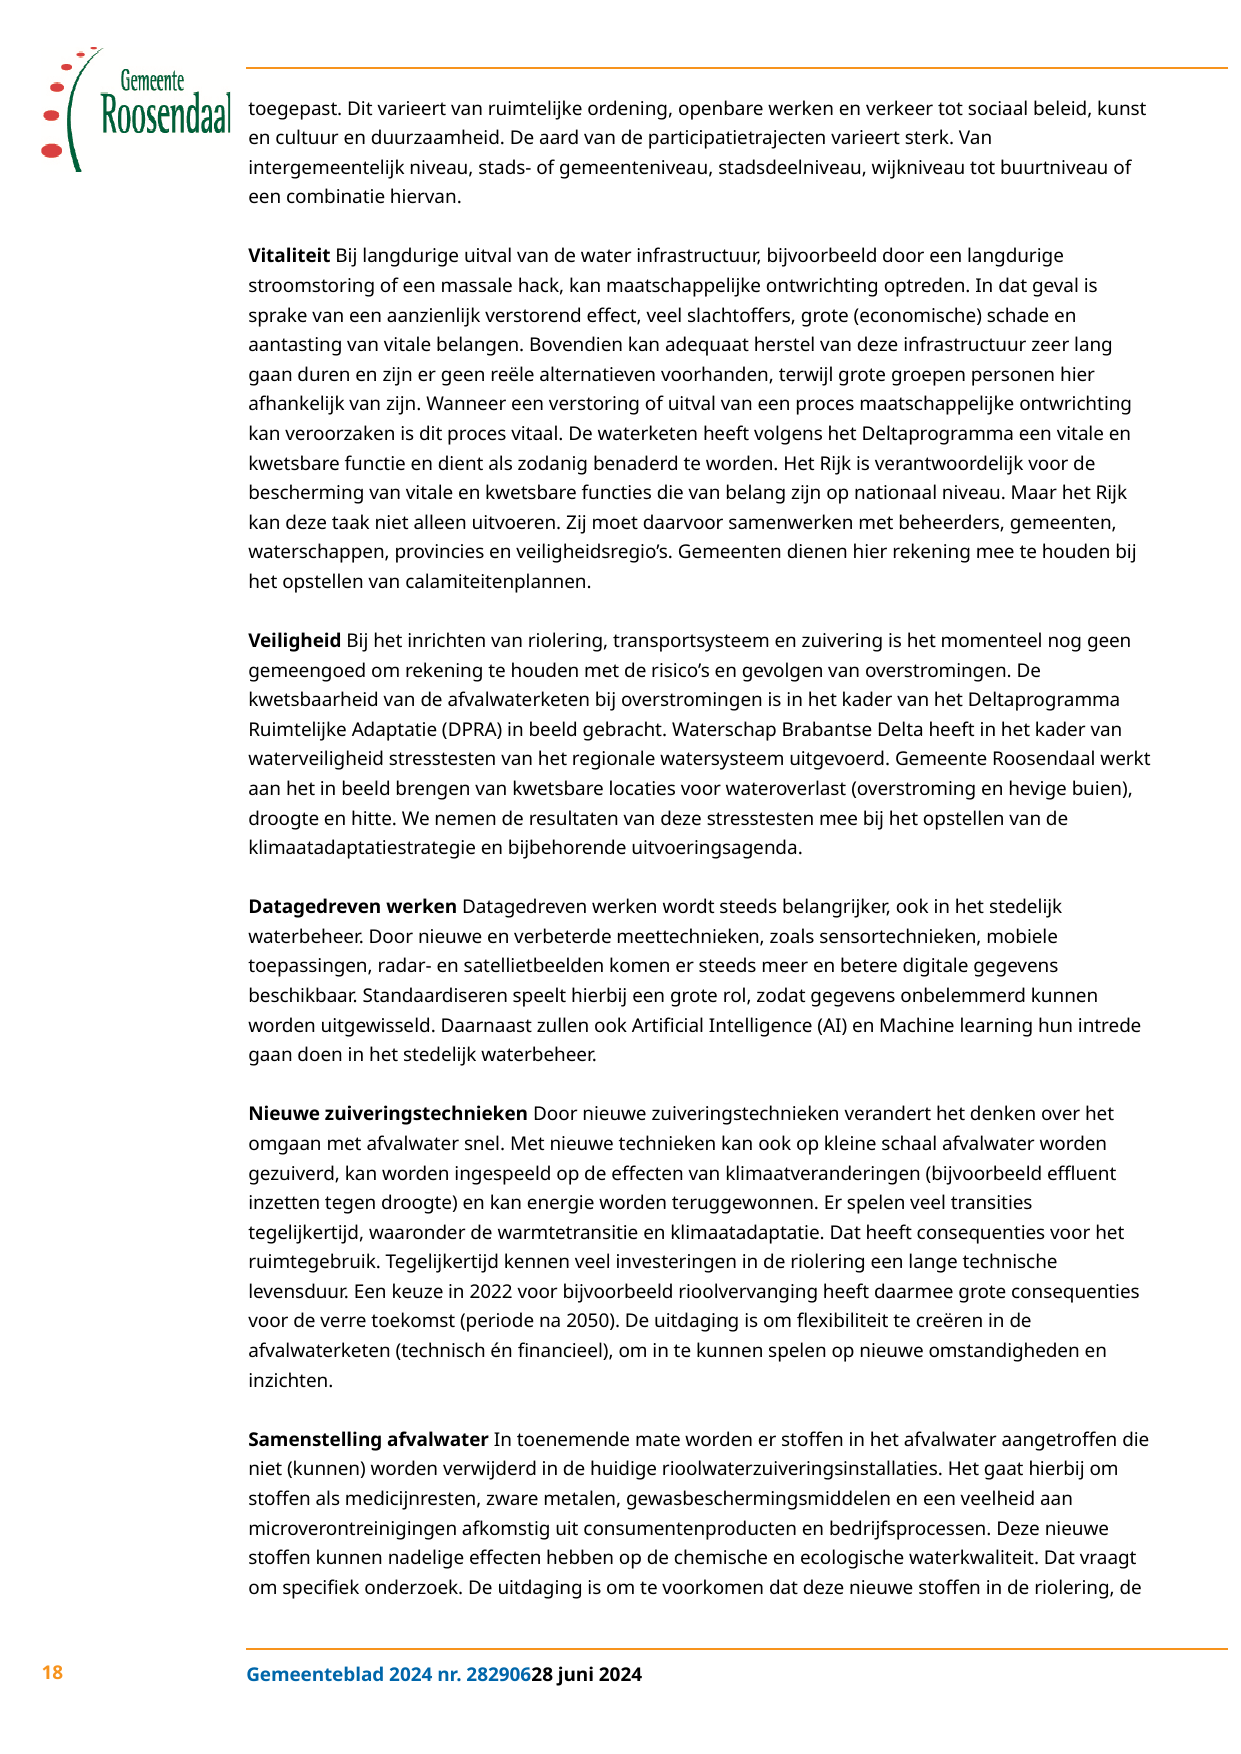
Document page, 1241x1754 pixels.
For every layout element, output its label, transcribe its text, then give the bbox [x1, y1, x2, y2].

text Nieuwe zuiveringstechnieken Door nieuwe zuiveringstechnieken verandert het denken over het omgaan met afvalwater snel. Met nieuwe technieken kan ook op kleine schaal afvalwater worden gezuiverd, kan worden ingespeeld op de effecten van klimaatveranderingen (bijvoorbeeld effluent inzetten tegen droogte) en kan energie worden teruggewonnen. Er spelen veel transities tegelijkertijd, waaronder de warmtetransitie en klimaatadaptatie. Dat heeft consequenties voor het ruimtegebruik. Tegelijkertijd kennen veel investeringen in de riolering een lange technische levensduur. Een keuze in 2022 voor bijvoorbeeld rioolvervanging heeft daarmee grote consequenties voor de verre toekomst (periode na 2050). De uitdaging is om flexibiliteit te creëren in de afvalwaterketen (technisch én financieel), om in te kunnen spelen op nieuwe omstandigheden en inzichten. [248, 1101, 1152, 1393]
text toegepast. Dit varieert van ruimtelijke ordening, openbare werken en verkeer tot sociaal beleid, kunst en cultuur en duurzaamheid. De aard van de participatietrajecten varieert sterk. Van intergemeentelijk niveau, stads- of gemeenteniveau, stadsdeelniveau, wijkniveau tot buurtniveau of een combinatie hiervan. [248, 95, 1152, 209]
text Datagedreven werken Datagedreven werken wordt steeds belangrijker, ook in het stedelijk waterbeheer. Door nieuwe en verbeterde meettechnieken, zoals sensortechnieken, mobiele toepassingen, radar- en satellietbeelden komen er steeds meer en betere digitale gegevens beschikbaar. Standaardiseren speelt hierbij een grote rol, zodat gegevens onbelemmerd kunnen worden uitgewisseld. Daarnaast zullen ook Artificial Intelligence (AI) en Machine learning hun intrede gaan doen in het stedelijk waterbeheer. [248, 893, 1152, 1067]
text Vitaliteit Bij langdurige uitval van de water infrastructuur, bijvoorbeeld door een langdurige stroomstoring of een massale hack, kan maatschappelijke ontwrichting optreden. In dat geval is sprake van een aanzienlijk verstorend effect, veel slachtoffers, grote (economische) schade en aantasting van vitale belangen. Bovendien kan adequaat herstel van deze infrastructuur zeer lang gaan duren en zijn er geen reële alternatieven voorhanden, terwijl grote groepen personen hier afhankelijk van zijn. Wanneer een verstoring of uitval van een proces maatschappelijke ontwrichting kan veroorzaken is dit proces vitaal. De waterketen heeft volgens het Deltaprogramma een vitale en kwetsbare functie en dient als zodanig benaderd te worden. Het Rijk is verantwoordelijk voor de bescherming van vitale en kwetsbare functies die van belang zijn op nationaal niveau. Maar het Rijk kan deze taak niet alleen uitvoeren. Zij moet daarvoor samenwerken met beheerders, gemeenten, waterschappen, provincies en veiligheidsregio’s. Gemeenten dienen hier rekening mee te houden bij het opstellen van calamiteitenplannen. [248, 243, 1152, 594]
text Samenstelling afvalwater In toenemende mate worden er stoffen in het afvalwater aangetroffen die niet (kunnen) worden verwijderd in de huidige rioolwaterzuiveringsinstallaties. Het gaat hierbij om stoffen als medicijnresten, zware metalen, gewasbeschermingsmiddelen en een veelheid aan microverontreinigingen afkomstig uit consumentenproducten en bedrijfsprocessen. Deze nieuwe stoffen kunnen nadelige effecten hebben op de chemische en ecologische waterkwaliteit. Dat vraagt om specifiek onderzoek. De uitdaging is om te voorkomen dat deze nieuwe stoffen in de riolering, de [248, 1426, 1152, 1600]
picture [41, 47, 231, 172]
text Veiligheid Bij het inrichten van riolering, transportsysteem en zuivering is het momenteel nog geen gemeengoed om rekening te houden met de risico’s en gevolgen van overstromingen. De kwetsbaarheid van de afvalwaterketen bij overstromingen is in het kader van het Deltaprogramma Ruimtelijke Adaptatie (DPRA) in beeld gebracht. Waterschap Brabantse Delta heeft in het kader van waterveiligheid stresstesten van het regionale watersysteem uitgevoerd. Gemeente Roosendaal werkt aan het in beeld brengen van kwetsbare locaties voor wateroverlast (overstroming en hevige buien), droogte en hitte. We nemen de resultaten van deze stresstesten mee bij het opstellen van de klimaatadaptatiestrategie en bijbehorende uitvoeringsagenda. [248, 627, 1152, 860]
